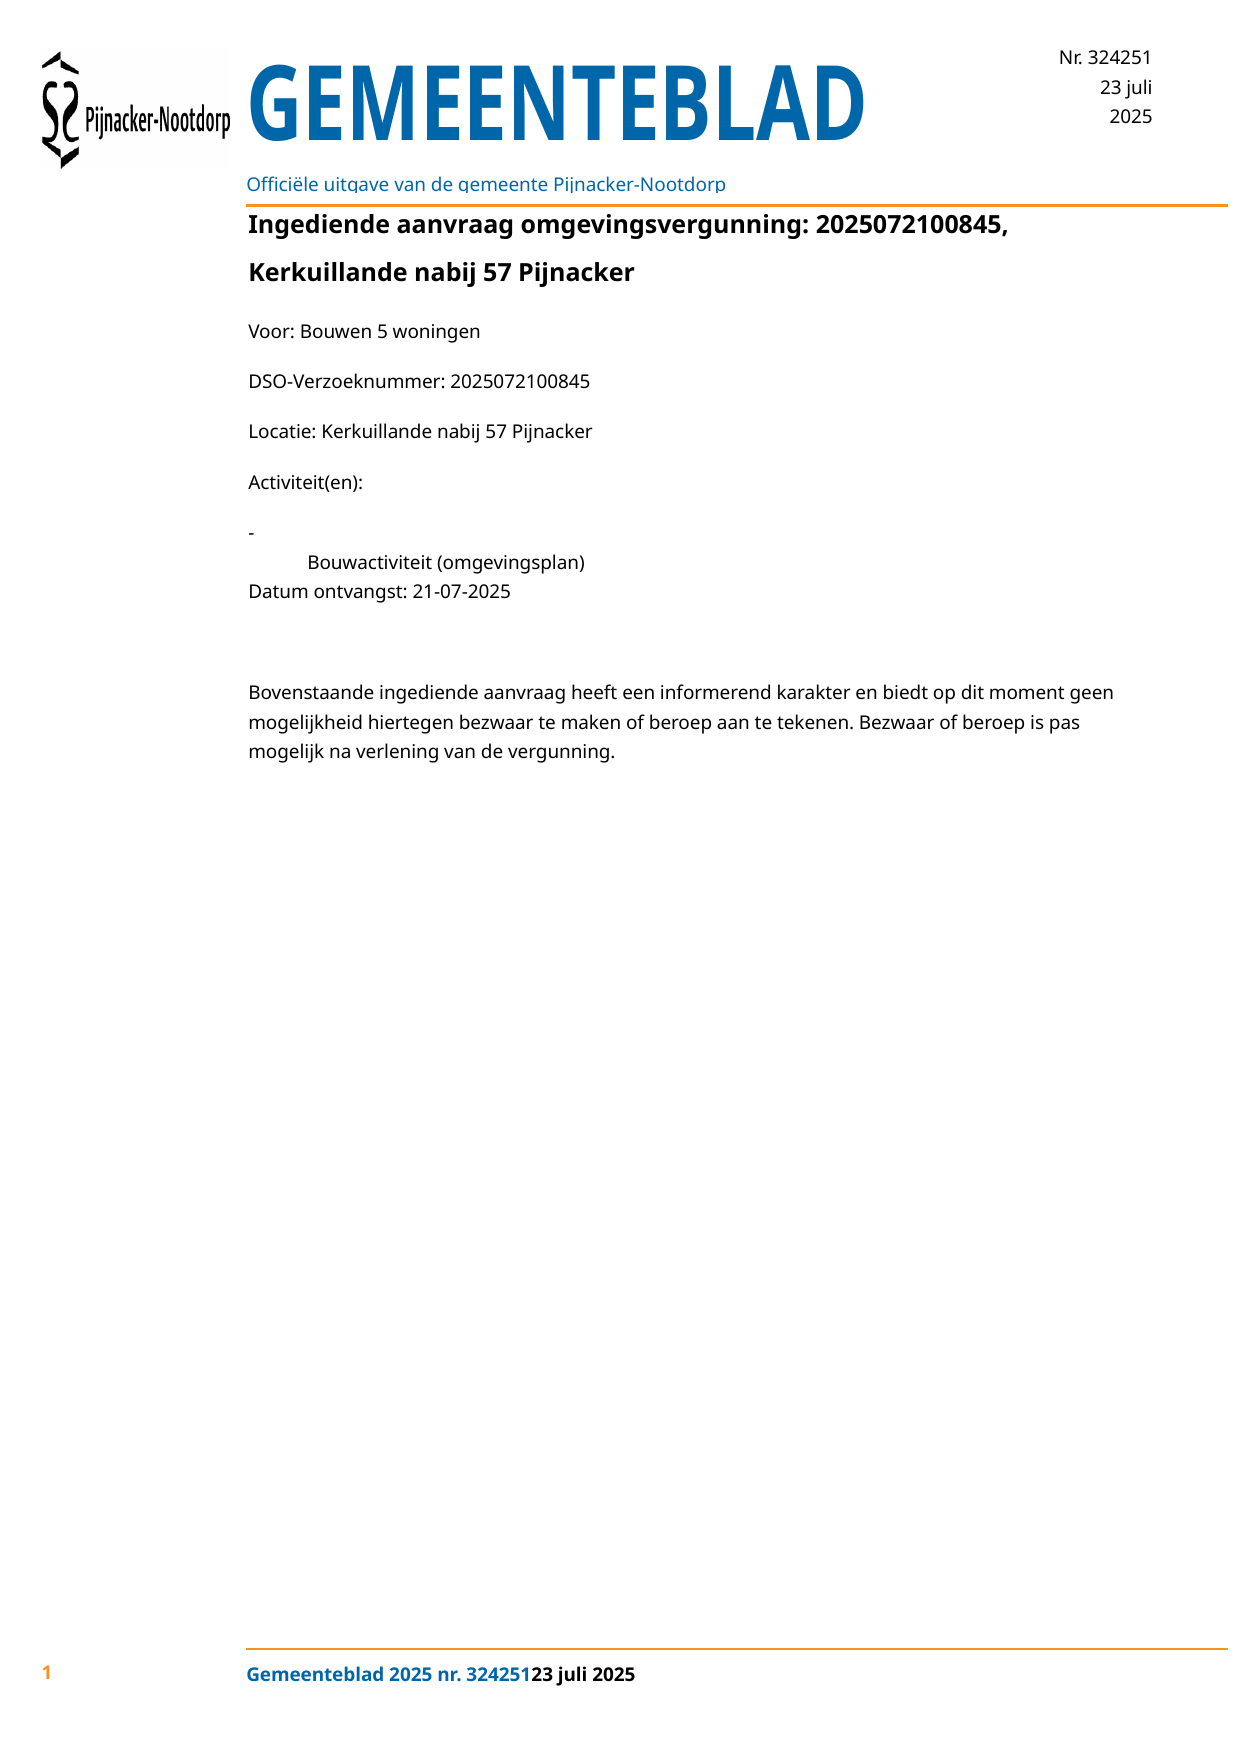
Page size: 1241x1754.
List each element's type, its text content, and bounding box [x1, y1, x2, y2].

text Activiteit(en): [248, 469, 1152, 495]
text Datum ontvangst: 21-07-2025 [248, 579, 1152, 604]
text Bovenstaande ingediende aanvraag heeft een informerend karakter en biedt op dit moment geen mogelijkheid hiertegen bezwaar te maken of beroep aan te tekenen. Bezwaar of beroep is pas mogelijk na verlening van de vergunning. [248, 679, 1152, 764]
text DSO-Verzoeknummer: 2025072100845 [248, 368, 1152, 394]
text Voor: Bouwen 5 woningen [248, 318, 1152, 344]
text Locatie: Kerkuillande nabij 57 Pijnacker [248, 419, 1152, 444]
list Bouwactiviteit (omgevingsplan) [248, 549, 1152, 575]
text Ingediende aanvraag omgevingsvergunning: 2025072100845, Kerkuillande nabij 57 Pijnacker [248, 207, 1152, 288]
picture [41, 47, 231, 172]
